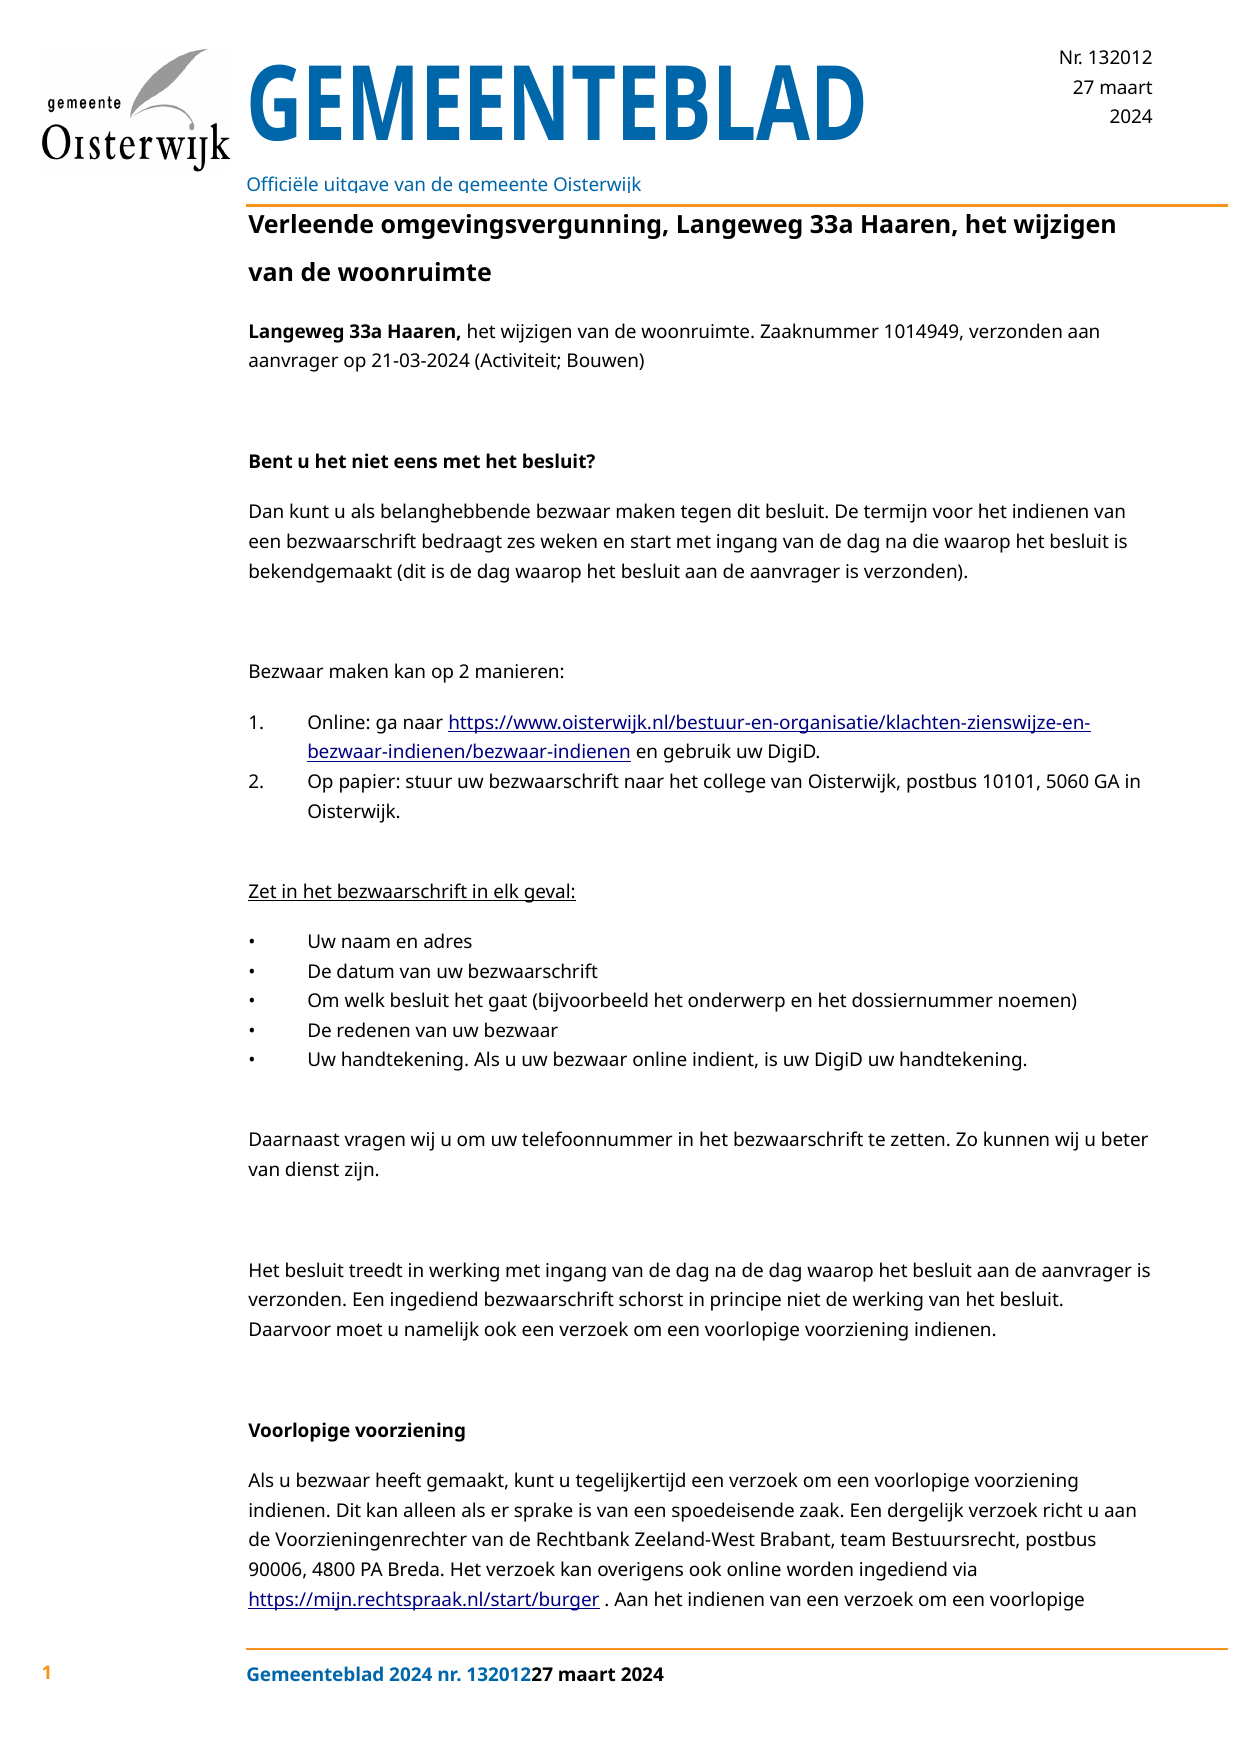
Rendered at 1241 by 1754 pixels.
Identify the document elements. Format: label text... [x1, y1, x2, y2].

text Langeweg 33a Haaren, het wijzigen van de woonruimte. Zaaknummer 1014949, verzonden aan aanvrager op 21-03-2024 (Activiteit; Bouwen) [248, 318, 1152, 373]
text Bent u het niet eens met het besluit? [248, 448, 1152, 474]
list Online: ga naar https://www.oisterwijk.nl/bestuur-en-organisatie/klachten-zienswijze-en-bezwaar-indienen/bezwaar-indienen en gebruik uw DigiD. [248, 709, 1152, 764]
text Als u bezwaar heeft gemaakt, kunt u tegelijkertijd een verzoek om een voorlopige voorziening indienen. Dit kan alleen als er sprake is van een spoedeisende zaak. Een dergelijk verzoek richt u aan de Voorzieningenrechter van de Rechtbank Zeeland-West Brabant, team Bestuursrecht, postbus 90006, 4800 PA Breda. Het verzoek kan overigens ook online worden ingediend via https://mijn.rechtspraak.nl/start/burger . Aan het indienen van een verzoek om een voorlopige [248, 1467, 1152, 1612]
text Daarnaast vragen wij u om uw telefoonnummer in het bezwaarschrift te zetten. Zo kunnen wij u beter van dienst zijn. [248, 1127, 1152, 1182]
list Uw naam en adres [248, 928, 1152, 954]
text Bezwaar maken kan op 2 manieren: [248, 659, 1152, 684]
list De datum van uw bezwaarschrift [248, 958, 1152, 984]
text Zet in het bezwaarschrift in elk geval: [248, 878, 1152, 904]
list Om welk besluit het gaat (bijvoorbeeld het onderwerp en het dossiernummer noemen) [248, 987, 1152, 1013]
text Voorlopige voorziening [248, 1417, 1152, 1443]
text Dan kunt u als belanghebbende bezwaar maken tegen dit besluit. De termijn voor het indienen van een bezwaarschrift bedraagt zes weken en start met ingang van de dag na die waarop het besluit is bekendgemaakt (dit is de dag waarop het besluit aan de aanvrager is verzonden). [248, 499, 1152, 584]
list Uw handtekening. Als u uw bezwaar online indient, is uw DigiD uw handtekening. [248, 1047, 1152, 1072]
picture [41, 47, 231, 172]
text Verleende omgevingsvergunning, Langeweg 33a Haaren, het wijzigen van de woonruimte [248, 207, 1152, 288]
list Op papier: stuur uw bezwaarschrift naar het college van Oisterwijk, postbus 10101, 5060 GA in Oisterwijk. [248, 768, 1152, 824]
list De redenen van uw bezwaar [248, 1017, 1152, 1043]
text Het besluit treedt in werking met ingang van de dag na de dag waarop het besluit aan de aanvrager is verzonden. Een ingediend bezwaarschrift schorst in principe niet de werking van het besluit. Daarvoor moet u namelijk ook een verzoek om een voorlopige voorziening indienen. [248, 1257, 1152, 1342]
